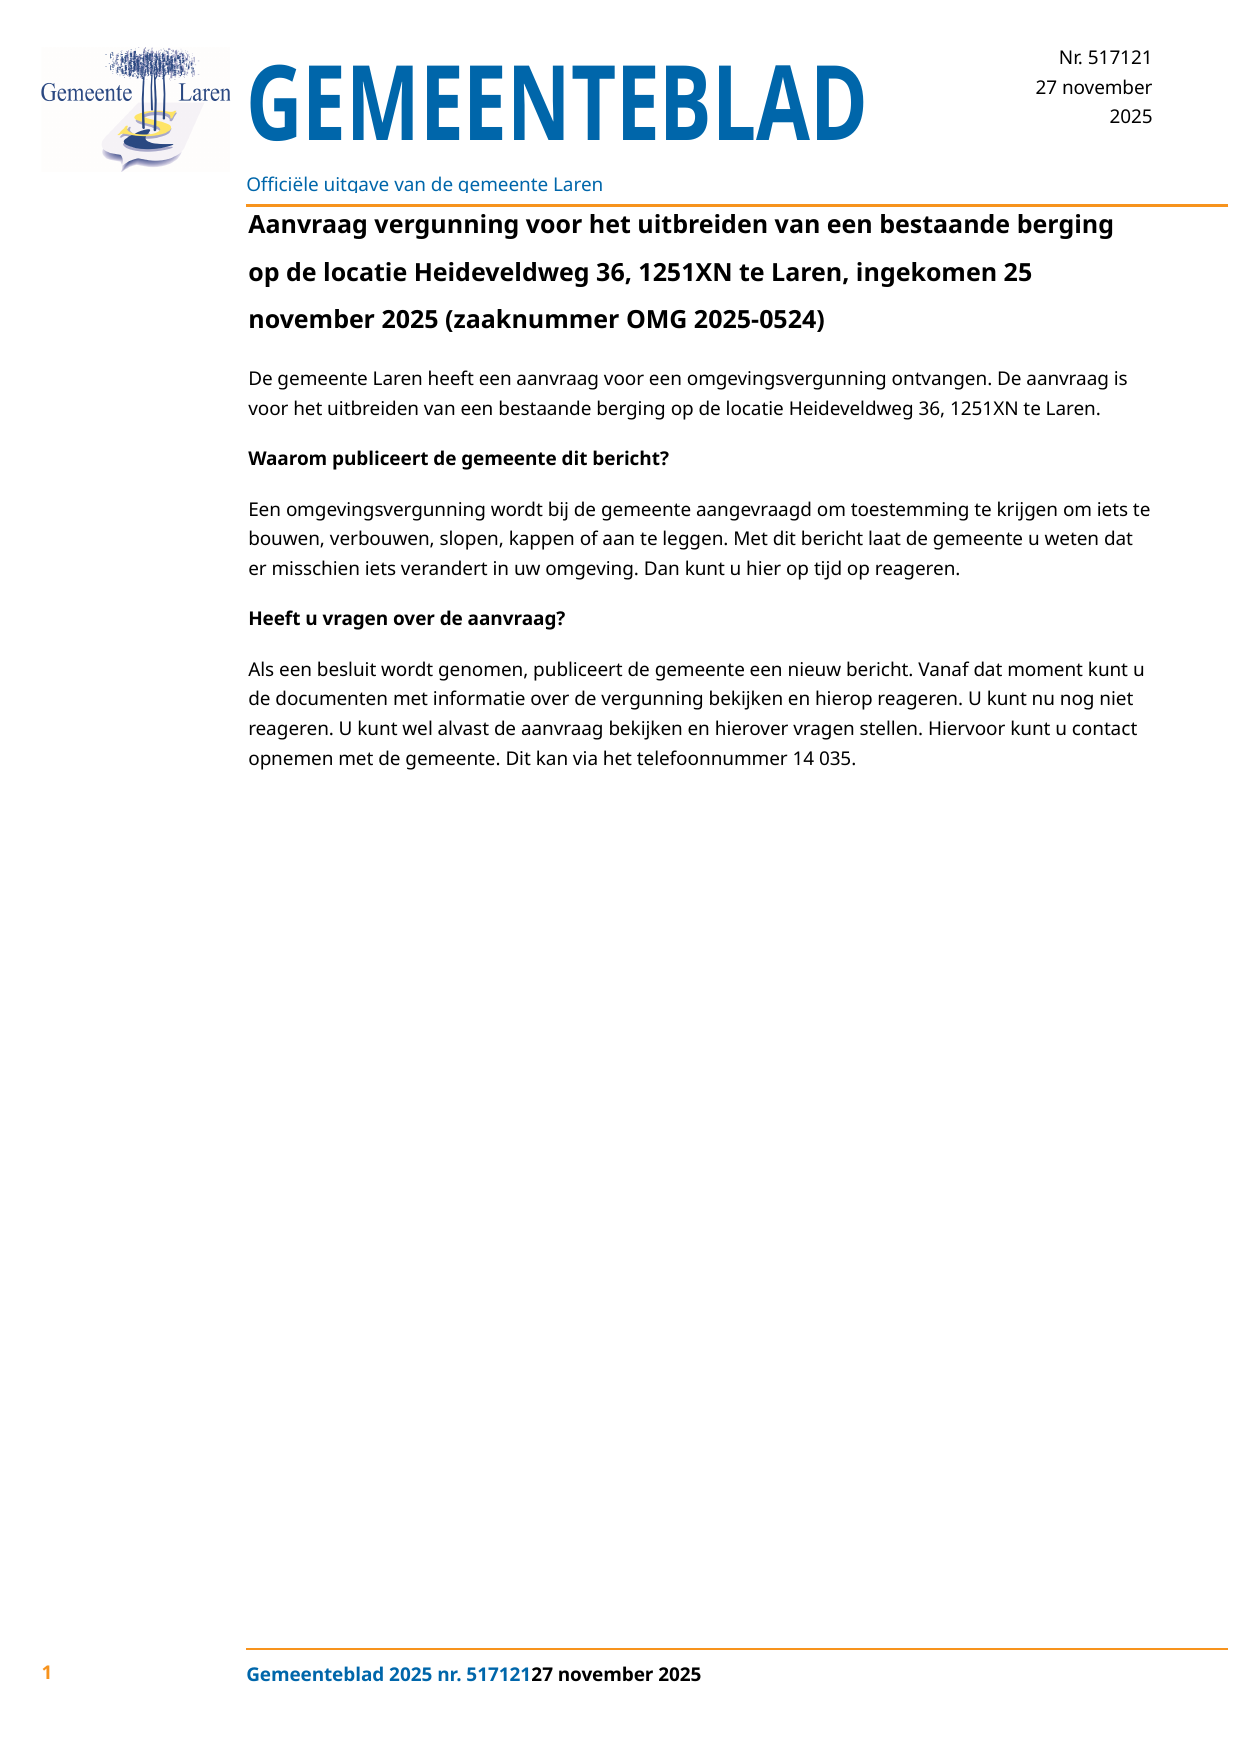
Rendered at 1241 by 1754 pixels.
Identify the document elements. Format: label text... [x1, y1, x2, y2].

text Aanvraag vergunning voor het uitbreiden van een bestaande berging op de locatie Heideveldweg 36, 1251XN te Laren, ingekomen 25 november 2025 (zaaknummer OMG 2025-0524) [248, 207, 1152, 336]
text Heeft u vragen over de aanvraag? [248, 606, 1152, 631]
text Waarom publiceert de gemeente dit bericht? [248, 446, 1152, 471]
text De gemeente Laren heeft een aanvraag voor een omgevingsvergunning ontvangen. De aanvraag is voor het uitbreiden van een bestaande berging op de locatie Heideveldweg 36, 1251XN te Laren. [248, 366, 1152, 421]
text Als een besluit wordt genomen, publiceert de gemeente een nieuw bericht. Vanaf dat moment kunt u de documenten met informatie over de vergunning bekijken en hierop reageren. U kunt nu nog niet reageren. U kunt wel alvast de aanvraag bekijken en hierover vragen stellen. Hiervoor kunt u contact opnemen met de gemeente. Dit kan via het telefoonnummer 14 035. [248, 656, 1152, 770]
text Een omgevingsvergunning wordt bij de gemeente aangevraagd om toestemming te krijgen om iets te bouwen, verbouwen, slopen, kappen of aan te leggen. Met dit bericht laat de gemeente u weten dat er misschien iets verandert in uw omgeving. Dan kunt u hier op tijd op reageren. [248, 496, 1152, 581]
picture [41, 47, 231, 172]
